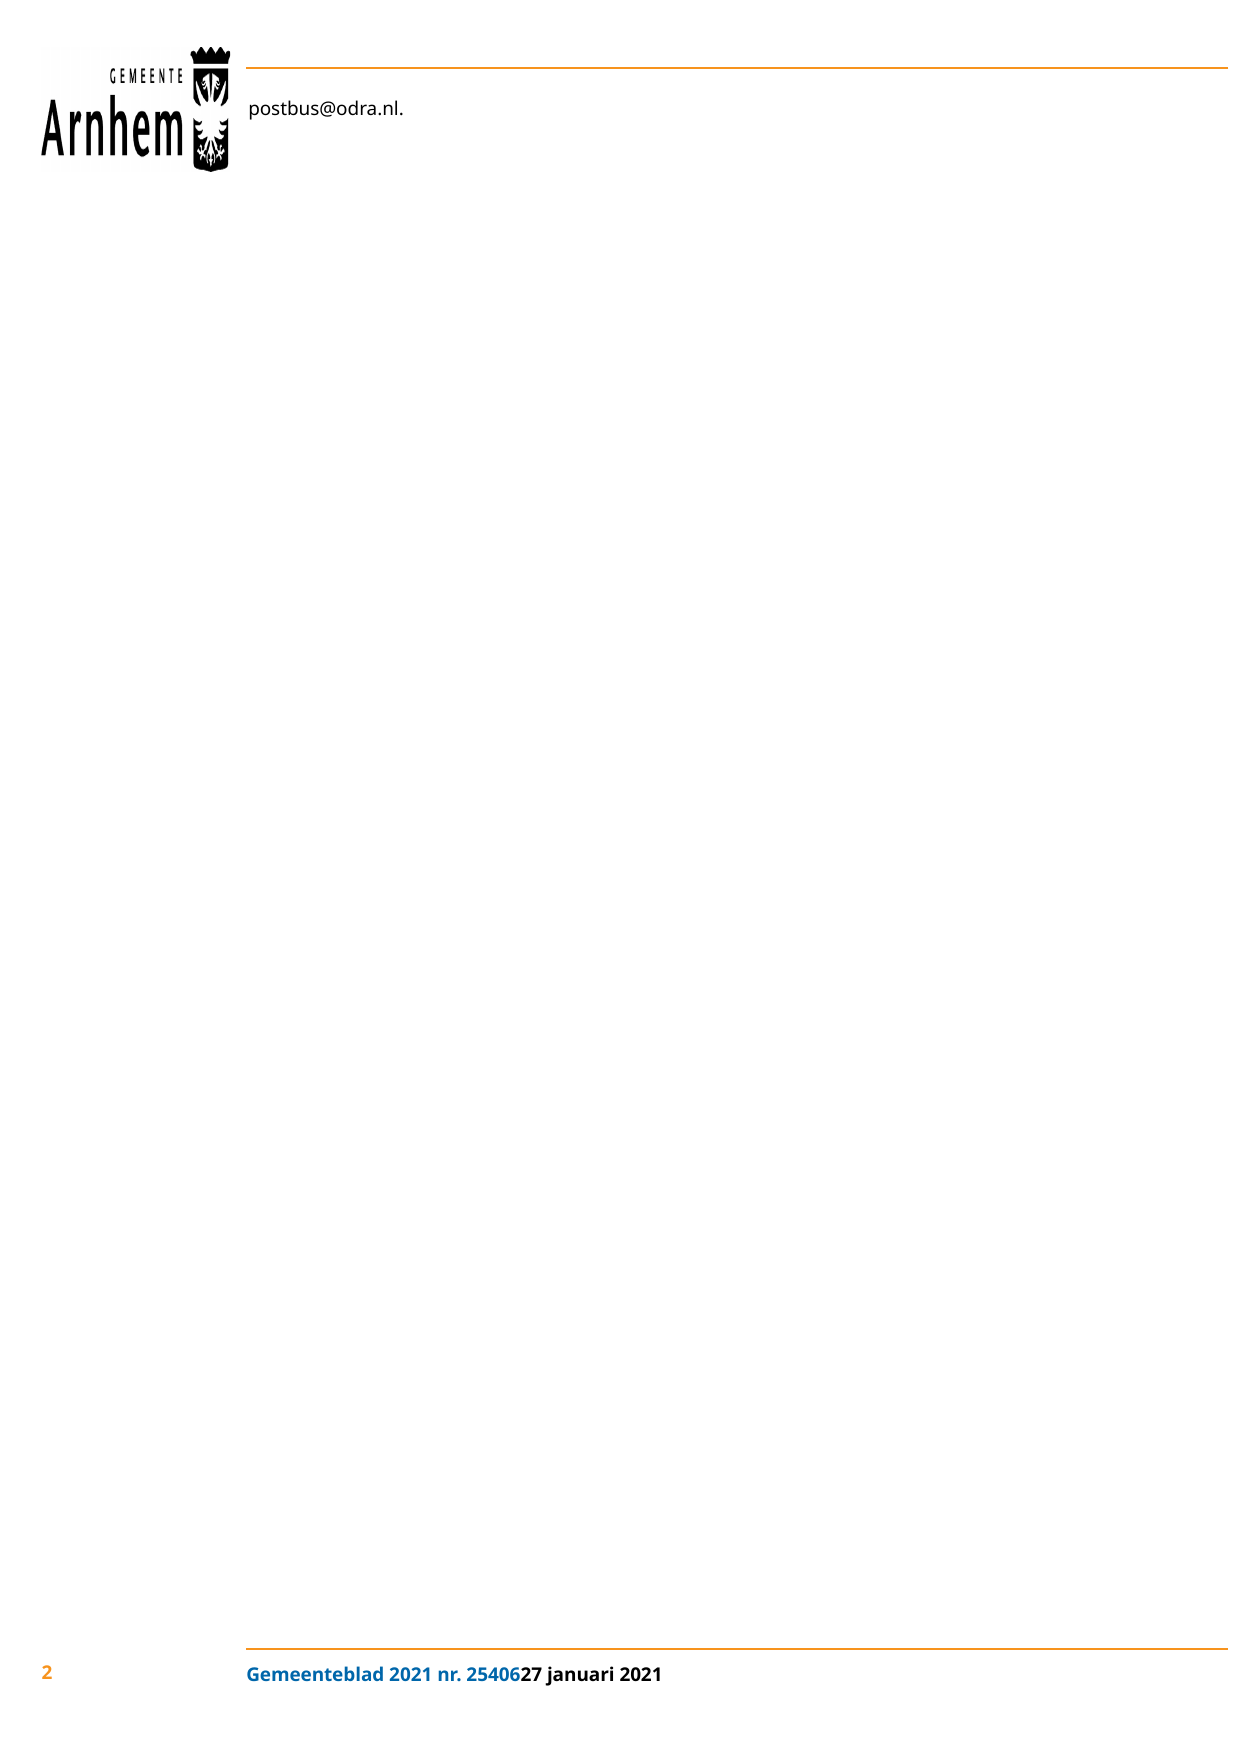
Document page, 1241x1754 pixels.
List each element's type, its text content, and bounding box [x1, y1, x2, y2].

picture [41, 47, 231, 172]
text postbus@odra.nl. [248, 95, 1152, 121]
